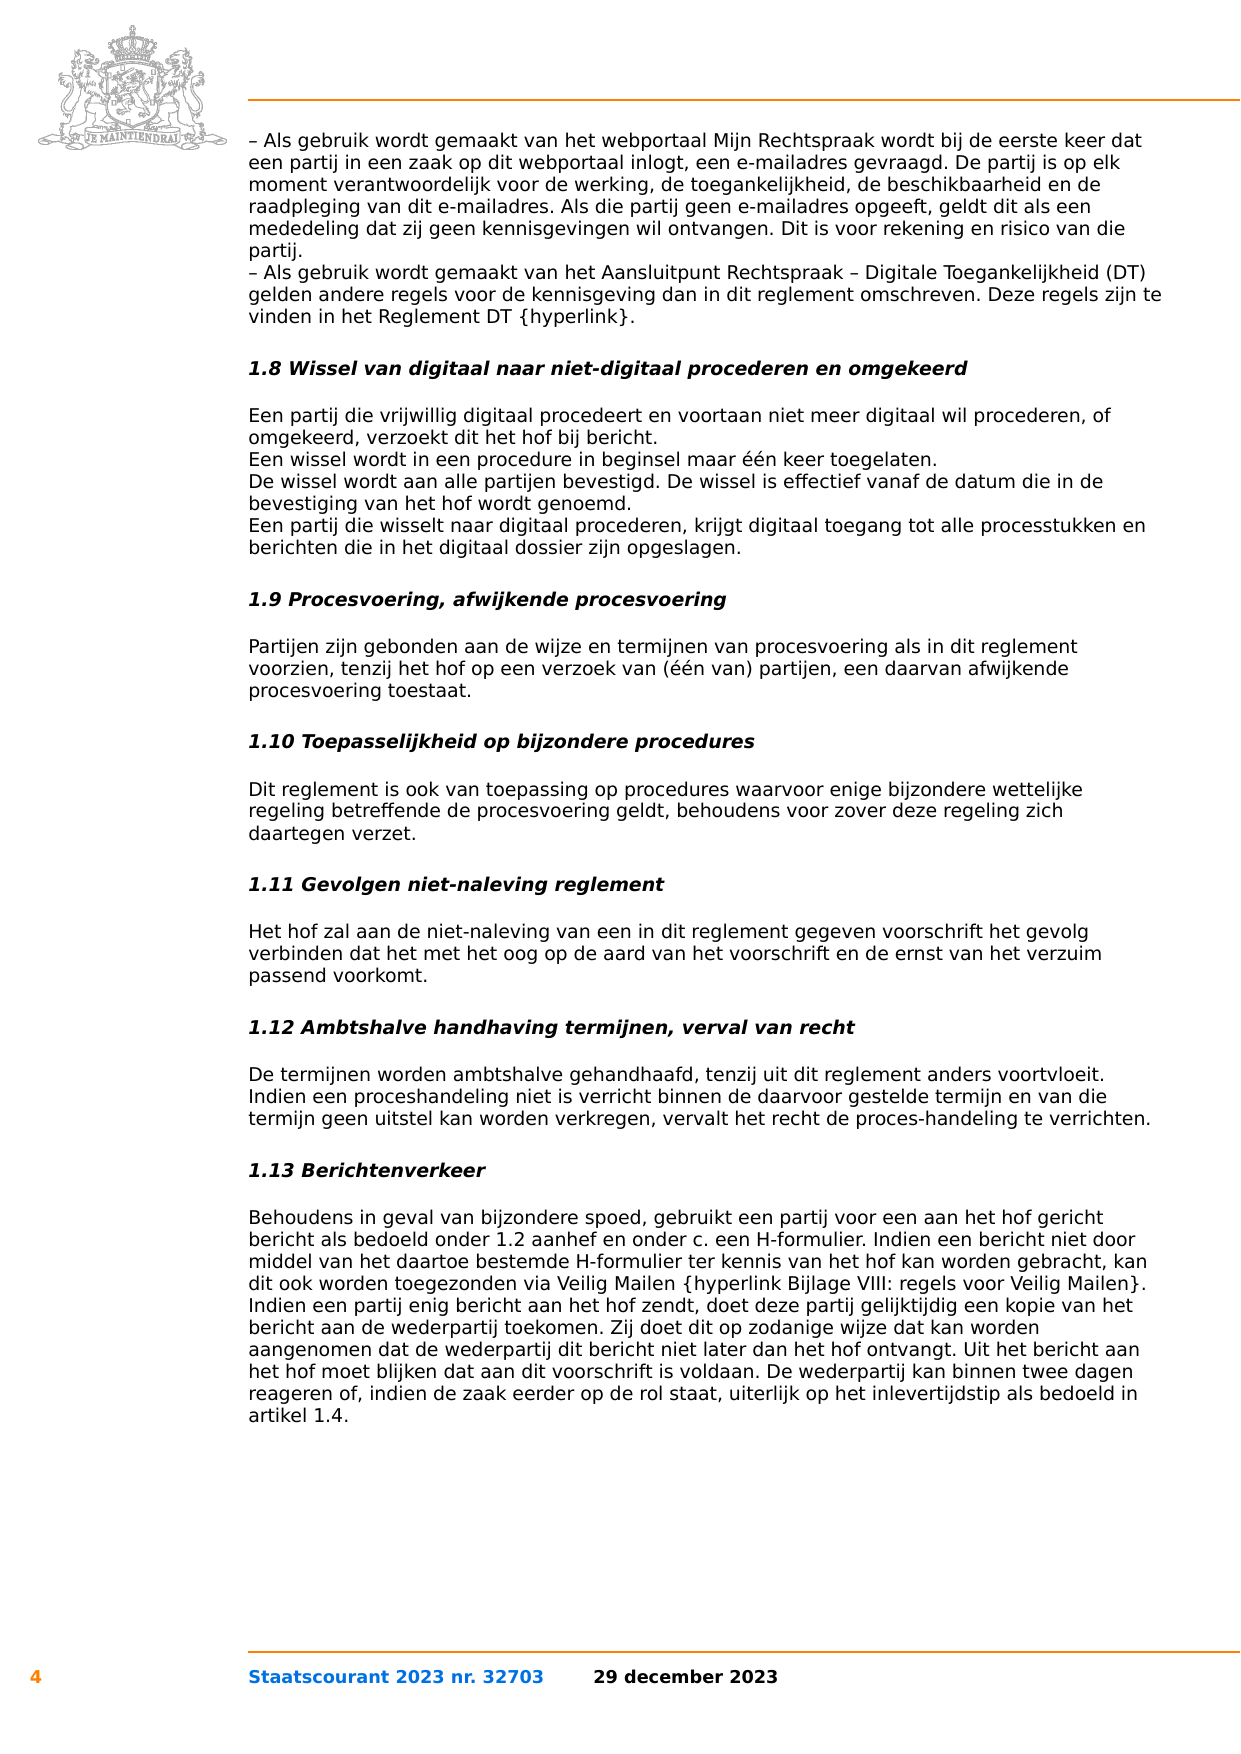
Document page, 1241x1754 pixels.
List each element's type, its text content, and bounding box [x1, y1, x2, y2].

text Dit reglement is ook van toepassing op procedures waarvoor enige bijzondere wettelijke regeling betreffende de procesvoering geldt, behoudens voor zover deze regeling zich daartegen verzet. [248, 778, 1163, 844]
subtitle 1.10 Toepasselijkheid op bijzondere procedures [248, 731, 1163, 753]
picture [38, 25, 227, 150]
subtitle 1.11 Gevolgen niet-naleving reglement [248, 874, 1163, 896]
text De termijnen worden ambtshalve gehandhaafd, tenzij uit dit reglement anders voortvloeit. [248, 1064, 1163, 1086]
text – Als gebruik wordt gemaakt van het webportaal Mijn Rechtspraak wordt bij de eerste keer dat een partij in een zaak op dit webportaal inlogt, een e-mailadres gevraagd. De partij is op elk moment verantwoordelijk voor de werking, de toegankelijkheid, de beschikbaarheid en de raadpleging van dit e-mailadres. Als die partij geen e-mailadres opgeeft, geldt dit als een mededeling dat zij geen kennisgevingen wil ontvangen. Dit is voor rekening en risico van die partij. [248, 130, 1163, 262]
subtitle 1.8 Wissel van digitaal naar niet-digitaal procederen en omgekeerd [248, 358, 1163, 380]
text Partijen zijn gebonden aan de wijze en termijnen van procesvoering als in dit reglement voorzien, tenzij het hof op een verzoek van (één van) partijen, een daarvan afwijkende procesvoering toestaat. [248, 636, 1163, 701]
text Een partij die vrijwillig digitaal procedeert en voortaan niet meer digitaal wil procederen, of omgekeerd, verzoekt dit het hof bij bericht. [248, 405, 1163, 449]
text De wissel wordt aan alle partijen bevestigd. De wissel is effectief vanaf de datum die in de bevestiging van het hof wordt genoemd. [248, 471, 1163, 514]
text Indien een proceshandeling niet is verricht binnen de daarvoor gestelde termijn en van die termijn geen uitstel kan worden verkregen, vervalt het recht de proces-handeling te verrichten. [248, 1086, 1163, 1130]
text Indien een partij enig bericht aan het hof zendt, doet deze partij gelijktijdig een kopie van het bericht aan de wederpartij toekomen. Zij doet dit op zodanige wijze dat kan worden aangenomen dat de wederpartij dit bericht niet later dan het hof ontvangt. Uit het bericht aan het hof moet blijken dat aan dit voorschrift is voldaan. De wederpartij kan binnen twee dagen reageren of, indien de zaak eerder op de rol staat, uiterlijk op het inlevertijdstip als bedoeld in artikel 1.4. [248, 1295, 1163, 1427]
text Behoudens in geval van bijzondere spoed, gebruikt een partij voor een aan het hof gericht bericht als bedoeld onder 1.2 aanhef en onder c. een H-formulier. Indien een bericht niet door middel van het daartoe bestemde H-formulier ter kennis van het hof kan worden gebracht, kan dit ook worden toegezonden via Veilig Mailen {hyperlink Bijlage VIII: regels voor Veilig Mailen}. [248, 1207, 1163, 1295]
subtitle 1.12 Ambtshalve handhaving termijnen, verval van recht [248, 1017, 1163, 1039]
text Een wissel wordt in een procedure in beginsel maar één keer toegelaten. [248, 449, 1163, 471]
subtitle 1.9 Procesvoering, afwijkende procesvoering [248, 588, 1163, 611]
text – Als gebruik wordt gemaakt van het Aansluitpunt Rechtspraak – Digitale Toegankelijkheid (DT) gelden andere regels voor de kennisgeving dan in dit reglement omschreven. Deze regels zijn te vinden in het Reglement DT {hyperlink}. [248, 262, 1163, 328]
subtitle 1.13 Berichtenverkeer [248, 1160, 1163, 1182]
text Een partij die wisselt naar digitaal procederen, krijgt digitaal toegang tot alle processtukken en berichten die in het digitaal dossier zijn opgeslagen. [248, 514, 1163, 558]
text Het hof zal aan de niet-naleving van een in dit reglement gegeven voorschrift het gevolg verbinden dat het met het oog op de aard van het voorschrift en de ernst van het verzuim passend voorkomt. [248, 921, 1163, 987]
